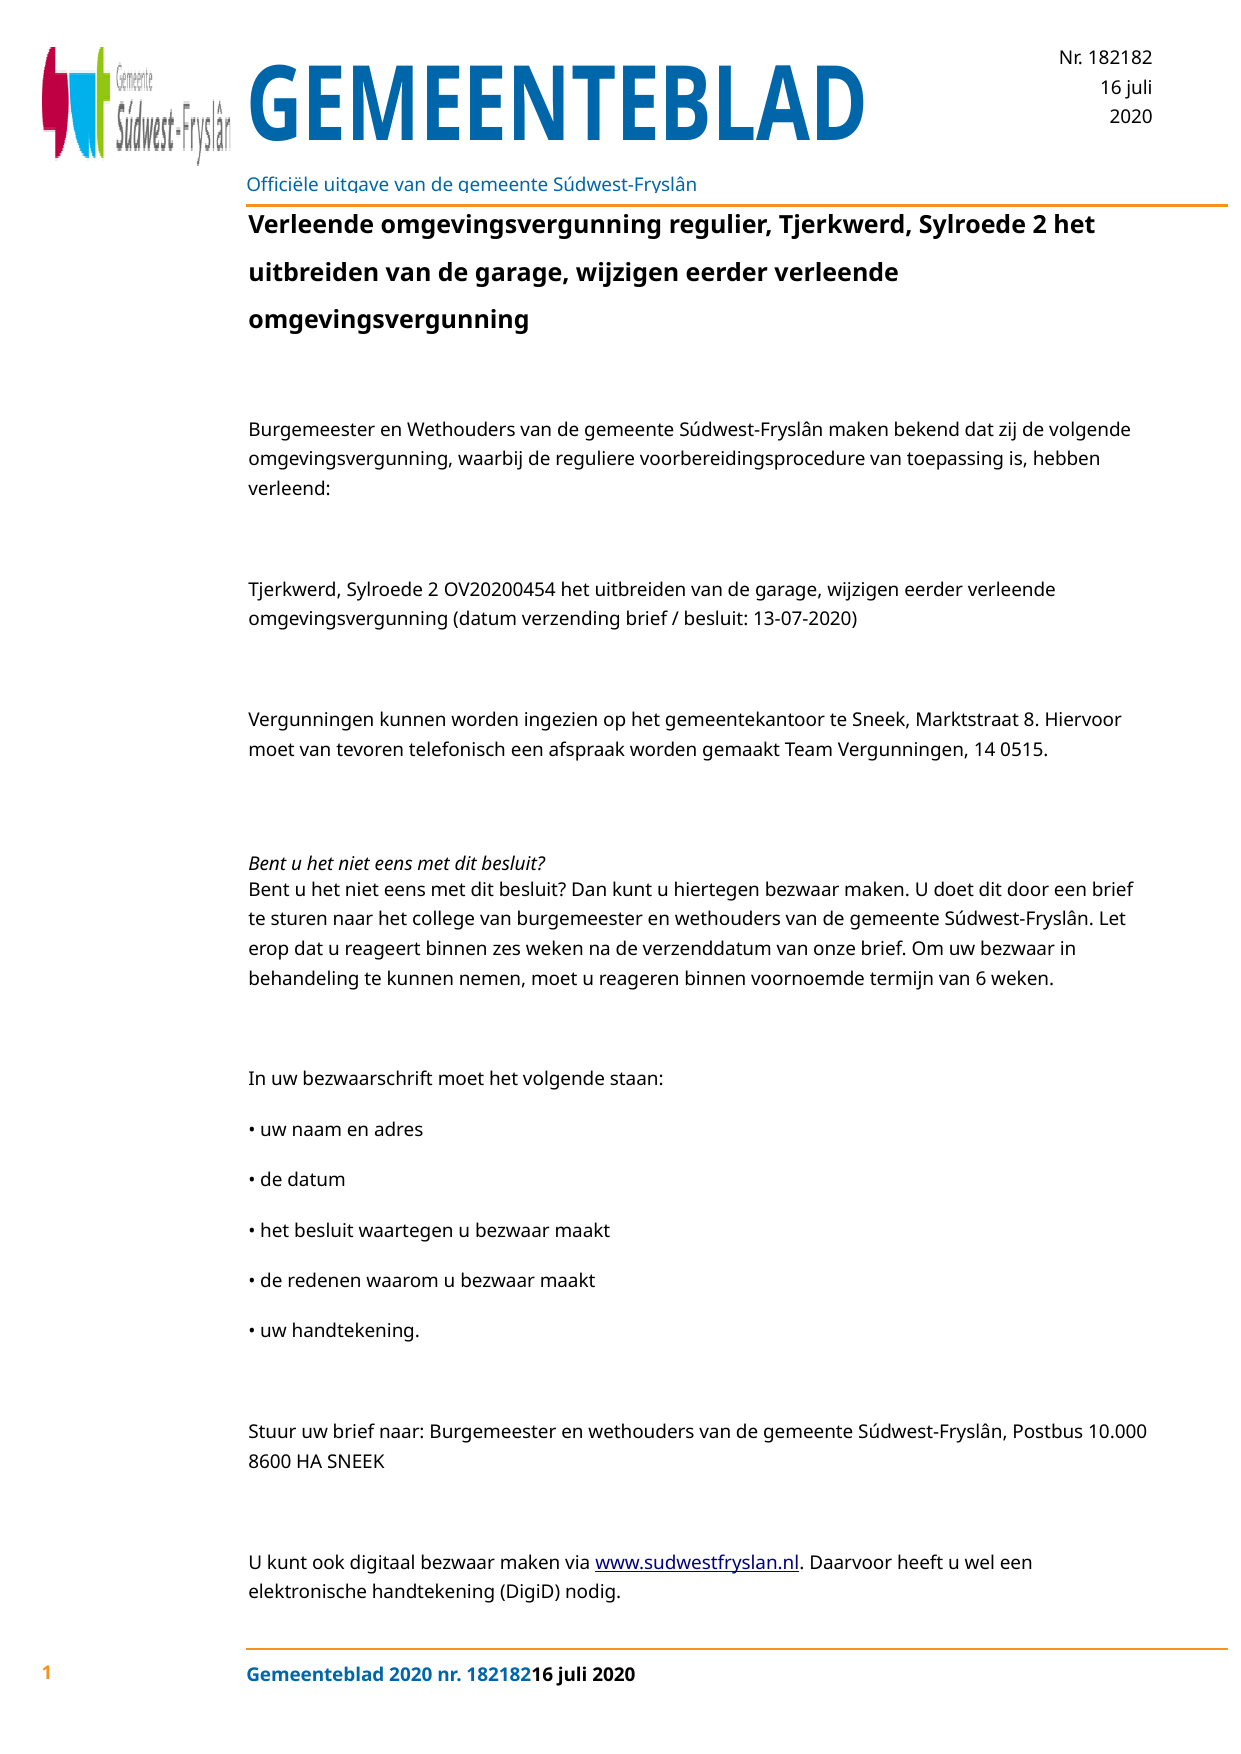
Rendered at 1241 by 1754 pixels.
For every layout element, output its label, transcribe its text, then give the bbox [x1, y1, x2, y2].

text Bent u het niet eens met dit besluit? Dan kunt u hiertegen bezwaar maken. U doet dit door een brief te sturen naar het college van burgemeester en wethouders van de gemeente Súdwest-Fryslân. Let erop dat u reageert binnen zes weken na de verzenddatum van onze brief. Om uw bezwaar in behandeling te kunnen nemen, moet u reageren binnen voornoemde termijn van 6 weken. [248, 876, 1152, 991]
text • uw naam en adres [248, 1116, 1152, 1142]
text • de redenen waarom u bezwaar maakt [248, 1267, 1152, 1293]
text • uw handtekening. [248, 1318, 1152, 1343]
text • de datum [248, 1166, 1152, 1192]
picture [41, 47, 231, 172]
text In uw bezwaarschrift moet het volgende staan: [248, 1066, 1152, 1091]
text Burgemeester en Wethouders van de gemeente Súdwest-Fryslân maken bekend dat zij de volgende omgevingsvergunning, waarbij de reguliere voorbereidingsprocedure van toepassing is, hebben verleend: [248, 416, 1152, 501]
text Verleende omgevingsvergunning regulier, Tjerkwerd, Sylroede 2 het uitbreiden van de garage, wijzigen eerder verleende omgevingsvergunning [248, 207, 1152, 336]
text U kunt ook digitaal bezwaar maken via www.sudwestfryslan.nl. Daarvoor heeft u wel een elektronische handtekening (DigiD) nodig. [248, 1549, 1152, 1604]
text Stuur uw brief naar: Burgemeester en wethouders van de gemeente Súdwest-Fryslân, Postbus 10.000 8600 HA SNEEK [248, 1418, 1152, 1474]
text • het besluit waartegen u bezwaar maakt [248, 1217, 1152, 1243]
text Vergunningen kunnen worden ingezien op het gemeentekantoor te Sneek, Marktstraat 8. Hiervoor moet van tevoren telefonisch een afspraak worden gemaakt Team Vergunningen, 14 0515. [248, 706, 1152, 762]
text Tjerkwerd, Sylroede 2 OV20200454 het uitbreiden van de garage, wijzigen eerder verleende omgevingsvergunning (datum verzending brief / besluit: 13-07-2020) [248, 576, 1152, 631]
text Bent u het niet eens met dit besluit? [248, 850, 1152, 876]
